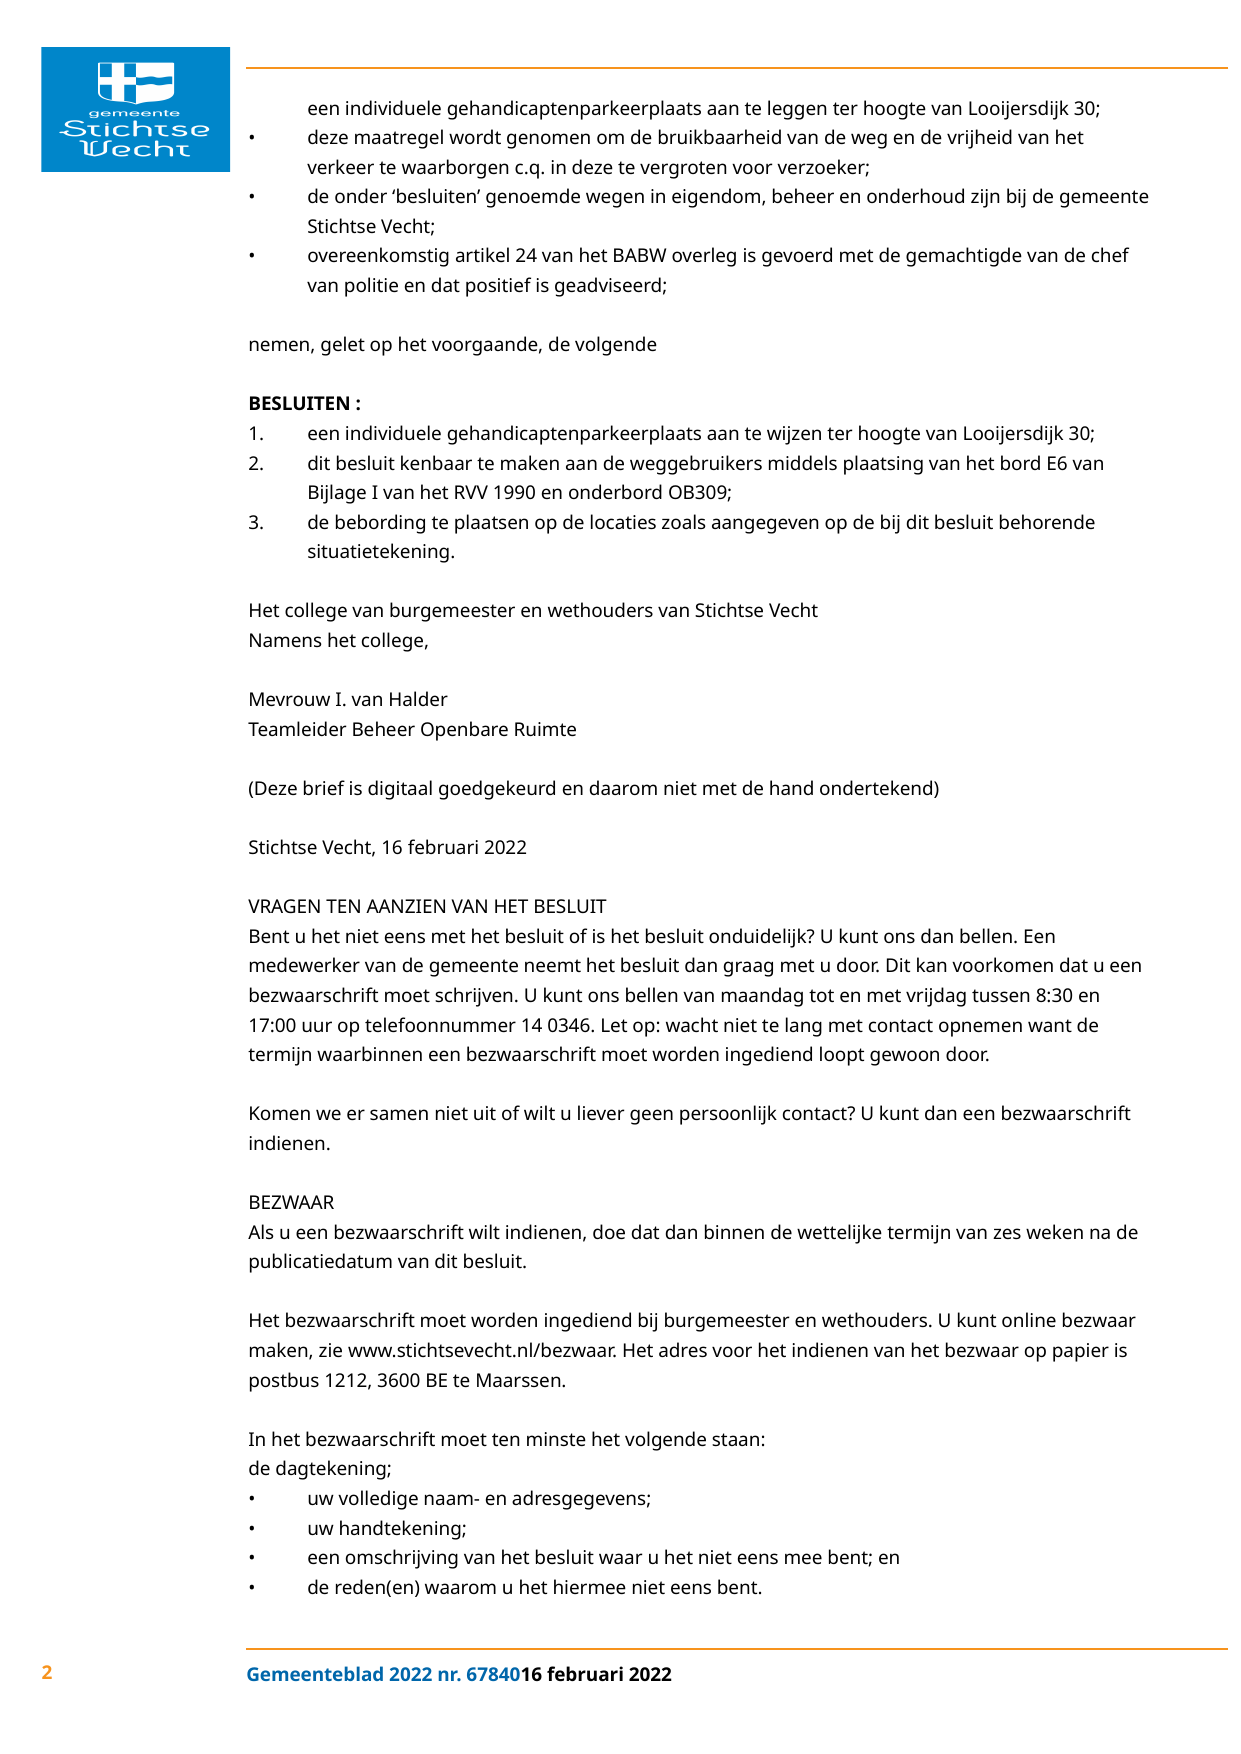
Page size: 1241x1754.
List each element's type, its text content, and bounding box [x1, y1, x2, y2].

text In het bezwaarschrift moet ten minste het volgende staan: [248, 1426, 1152, 1452]
text (Deze brief is digitaal goedgekeurd en daarom niet met de hand ondertekend) [248, 775, 1152, 801]
text Komen we er samen niet uit of wilt u liever geen persoonlijk contact? U kunt dan een bezwaarschrift indienen. [248, 1101, 1152, 1156]
text Het college van burgemeester en wethouders van Stichtse Vecht [248, 598, 1152, 623]
picture [137, 63, 174, 103]
list dit besluit kenbaar te maken aan de weggebruikers middels plaatsing van het bord E6 van Bijlage I van het RVV 1990 en onderbord OB309; [248, 450, 1152, 505]
list de onder ‘besluiten’ genoemde wegen in eigendom, beheer en onderhoud zijn bij de gemeente Stichtse Vecht; [248, 183, 1152, 239]
text de dagtekening; [248, 1456, 1152, 1481]
list de reden(en) waarom u het hiermee niet eens bent. [248, 1574, 1152, 1600]
text Namens het college, [248, 627, 1152, 653]
text nemen, gelet op het voorgaande, de volgende [248, 331, 1152, 357]
list uw volledige naam- en adresgegevens; [248, 1485, 1152, 1511]
picture [99, 63, 135, 101]
text Teamleider Beheer Openbare Ruimte [248, 716, 1152, 742]
text Bent u het niet eens met het besluit of is het besluit onduidelijk? U kunt ons dan bellen. Een medewerker van de gemeente neemt het besluit dan graag met u door. Dit kan voorkomen dat u een bezwaarschrift moet schrijven. U kunt ons bellen van maandag tot en met vrijdag tussen 8:30 en 17:00 uur op telefoonnummer 14 0346. Let op: wacht niet te lang met contact opnemen want de termijn waarbinnen een bezwaarschrift moet worden ingediend loopt gewoon door. [248, 923, 1152, 1067]
text VRAGEN TEN AANZIEN VAN HET BESLUIT [248, 893, 1152, 919]
text BEZWAAR [248, 1189, 1152, 1215]
text Mevrouw I. van Halder [248, 686, 1152, 712]
text Als u een bezwaarschrift wilt indienen, doe dat dan binnen de wettelijke termijn van zes weken na de publicatiedatum van dit besluit. [248, 1219, 1152, 1274]
list een individuele gehandicaptenparkeerplaats aan te wijzen ter hoogte van Looijersdijk 30; [248, 420, 1152, 446]
list de bebording te plaatsen op de locaties zoals aangegeven op de bij dit besluit behorende situatietekening. [248, 509, 1152, 564]
list een individuele gehandicaptenparkeerplaats aan te leggen ter hoogte van Looijersdijk 30; [248, 95, 1152, 121]
list uw handtekening; [248, 1515, 1152, 1541]
list een omschrijving van het besluit waar u het niet eens mee bent; en [248, 1544, 1152, 1570]
text Het bezwaarschrift moet worden ingediend bij burgemeester en wethouders. U kunt online bezwaar maken, zie www.stichtsevecht.nl/bezwaar. Het adres voor het indienen van het bezwaar op papier is postbus 1212, 3600 BE te Maarssen. [248, 1308, 1152, 1393]
text BESLUITEN : [248, 391, 1152, 416]
text Stichtse Vecht, 16 februari 2022 [248, 834, 1152, 860]
list deze maatregel wordt genomen om de bruikbaarheid van de weg en de vrijheid van het verkeer te waarborgen c.q. in deze te vergroten voor verzoeker; [248, 124, 1152, 180]
list overeenkomstig artikel 24 van het BABW overleg is gevoerd met de gemachtigde van de chef van politie en dat positief is geadviseerd; [248, 243, 1152, 298]
